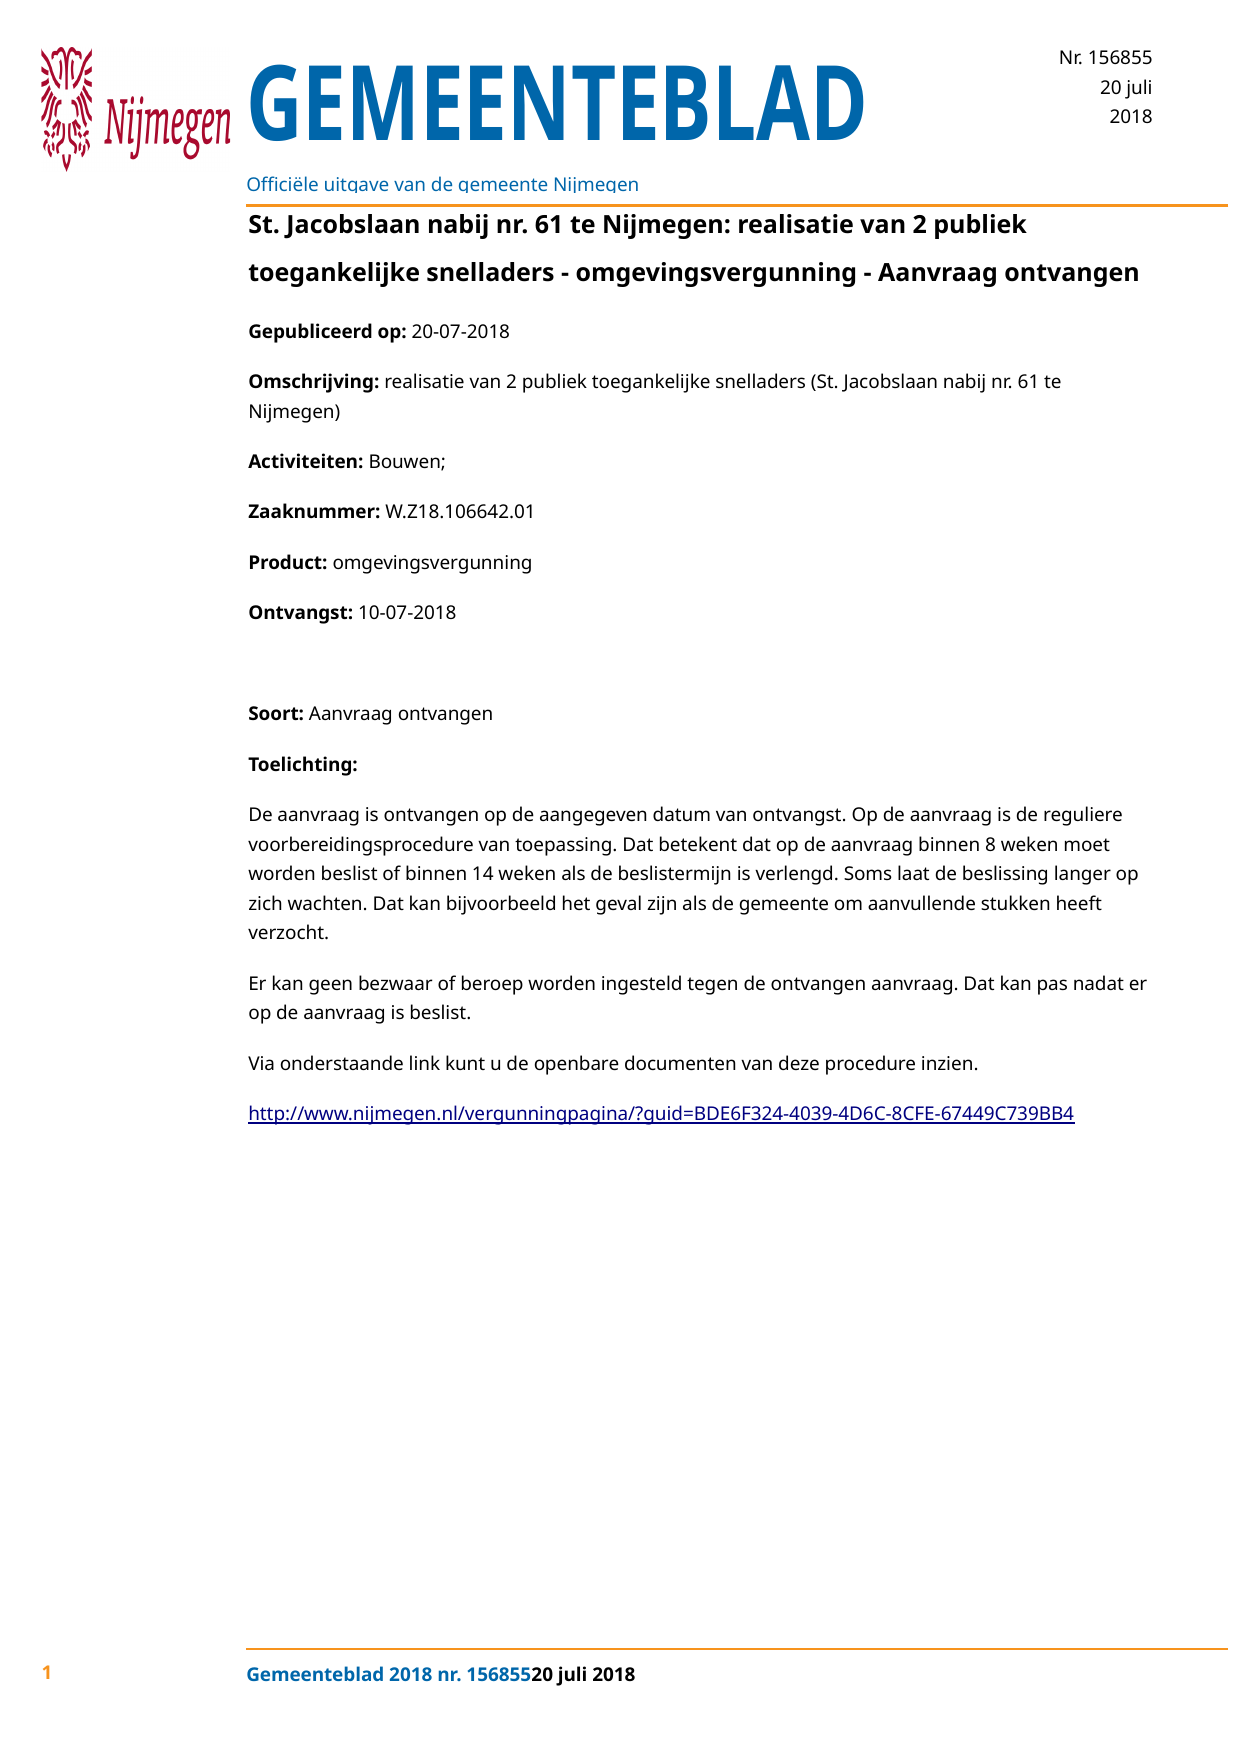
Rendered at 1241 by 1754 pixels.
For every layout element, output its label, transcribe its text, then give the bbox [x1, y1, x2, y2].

text St. Jacobslaan nabij nr. 61 te Nijmegen: realisatie van 2 publiek toegankelijke snelladers - omgevingsvergunning - Aanvraag ontvangen [248, 207, 1152, 288]
text Zaaknummer: W.Z18.106642.01 [248, 499, 1152, 524]
text Product: omgevingsvergunning [248, 549, 1152, 575]
picture [41, 47, 231, 172]
text De aanvraag is ontvangen op de aangegeven datum van ontvangst. Op de aanvraag is de reguliere voorbereidingsprocedure van toepassing. Dat betekent dat op de aanvraag binnen 8 weken moet worden beslist of binnen 14 weken als de beslistermijn is verlengd. Soms laat de beslissing langer op zich wachten. Dat kan bijvoorbeeld het geval zijn als de gemeente om aanvullende stukken heeft verzocht. [248, 801, 1152, 945]
text Via onderstaande link kunt u de openbare documenten van deze procedure inzien. [248, 1050, 1152, 1076]
text Soort: Aanvraag ontvangen [248, 700, 1152, 726]
text Gepubliceerd op: 20-07-2018 [248, 318, 1152, 344]
text Omschrijving: realisatie van 2 publiek toegankelijke snelladers (St. Jacobslaan nabij nr. 61 te Nijmegen) [248, 368, 1152, 424]
text Toelichting: [248, 751, 1152, 777]
text http://www.nijmegen.nl/vergunningpagina/?guid=BDE6F324-4039-4D6C-8CFE-67449C739BB4 [248, 1100, 1152, 1126]
text Ontvangst: 10-07-2018 [248, 599, 1152, 625]
text Er kan geen bezwaar of beroep worden ingesteld tegen de ontvangen aanvraag. Dat kan pas nadat er op de aanvraag is beslist. [248, 970, 1152, 1025]
text Activiteiten: Bouwen; [248, 448, 1152, 474]
